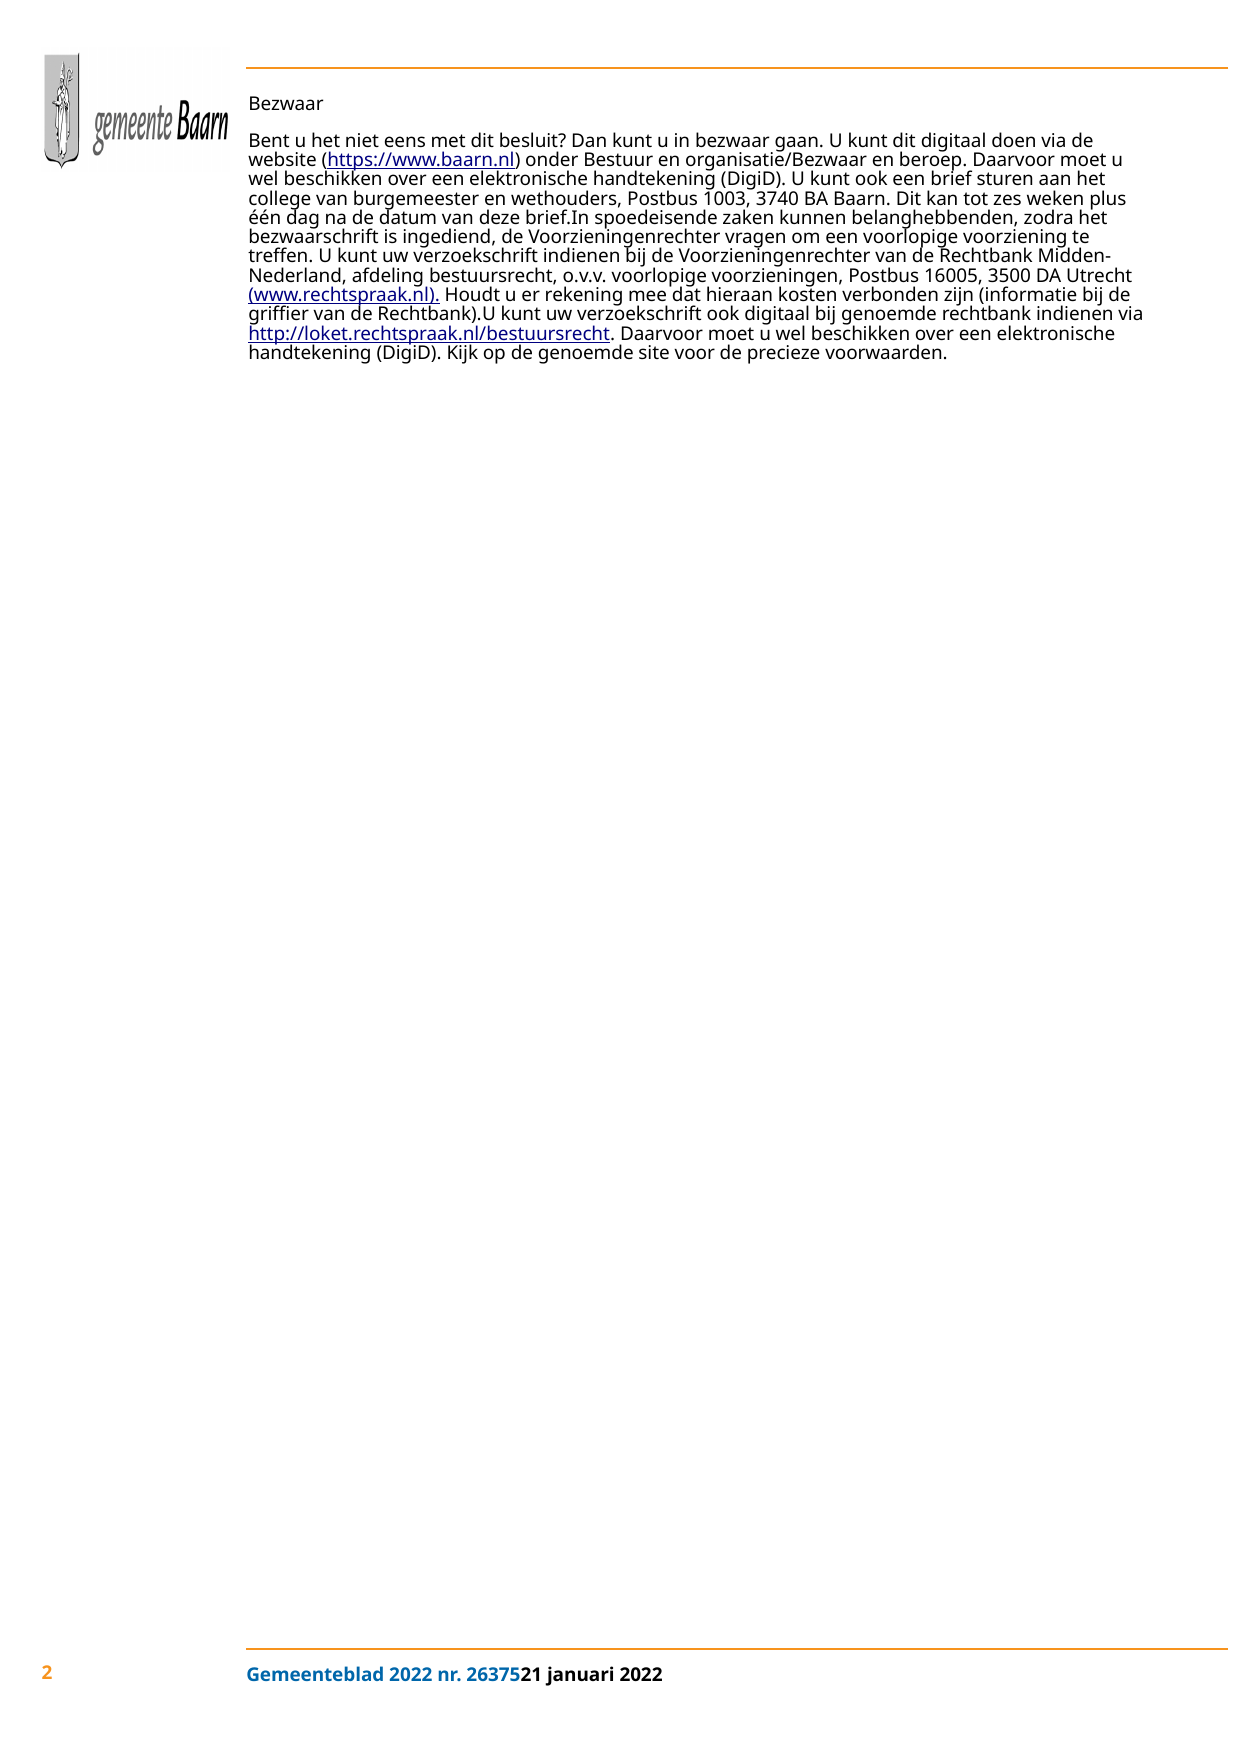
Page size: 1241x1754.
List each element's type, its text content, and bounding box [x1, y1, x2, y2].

text Bent u het niet eens met dit besluit? Dan kunt u in bezwaar gaan. U kunt dit digitaal doen via de website (https://www.baarn.nl) onder Bestuur en organisatie/Bezwaar en beroep. Daarvoor moet u wel beschikken over een elektronische handtekening (DigiD). U kunt ook een brief sturen aan het college van burgemeester en wethouders, Postbus 1003, 3740 BA Baarn. Dit kan tot zes weken plus één dag na de datum van deze brief.In spoedeisende zaken kunnen belanghebbenden, zodra het bezwaarschrift is ingediend, de Voorzieningenrechter vragen om een voorlopige voorziening te treffen. U kunt uw verzoekschrift indienen bij de Voorzieningenrechter van de Rechtbank Midden-Nederland, afdeling bestuursrecht, o.v.v. voorlopige voorzieningen, Postbus 16005, 3500 DA Utrecht (www.rechtspraak.nl). Houdt u er rekening mee dat hieraan kosten verbonden zijn (informatie bij de griffier van de Rechtbank).U kunt uw verzoekschrift ook digitaal bij genoemde rechtbank indienen via http://loket.rechtspraak.nl/bestuursrecht. Daarvoor moet u wel beschikken over een elektronische handtekening (DigiD). Kijk op de genoemde site voor de precieze voorwaarden. [248, 132, 1152, 363]
picture [41, 47, 231, 172]
text Bezwaar [248, 95, 1152, 114]
